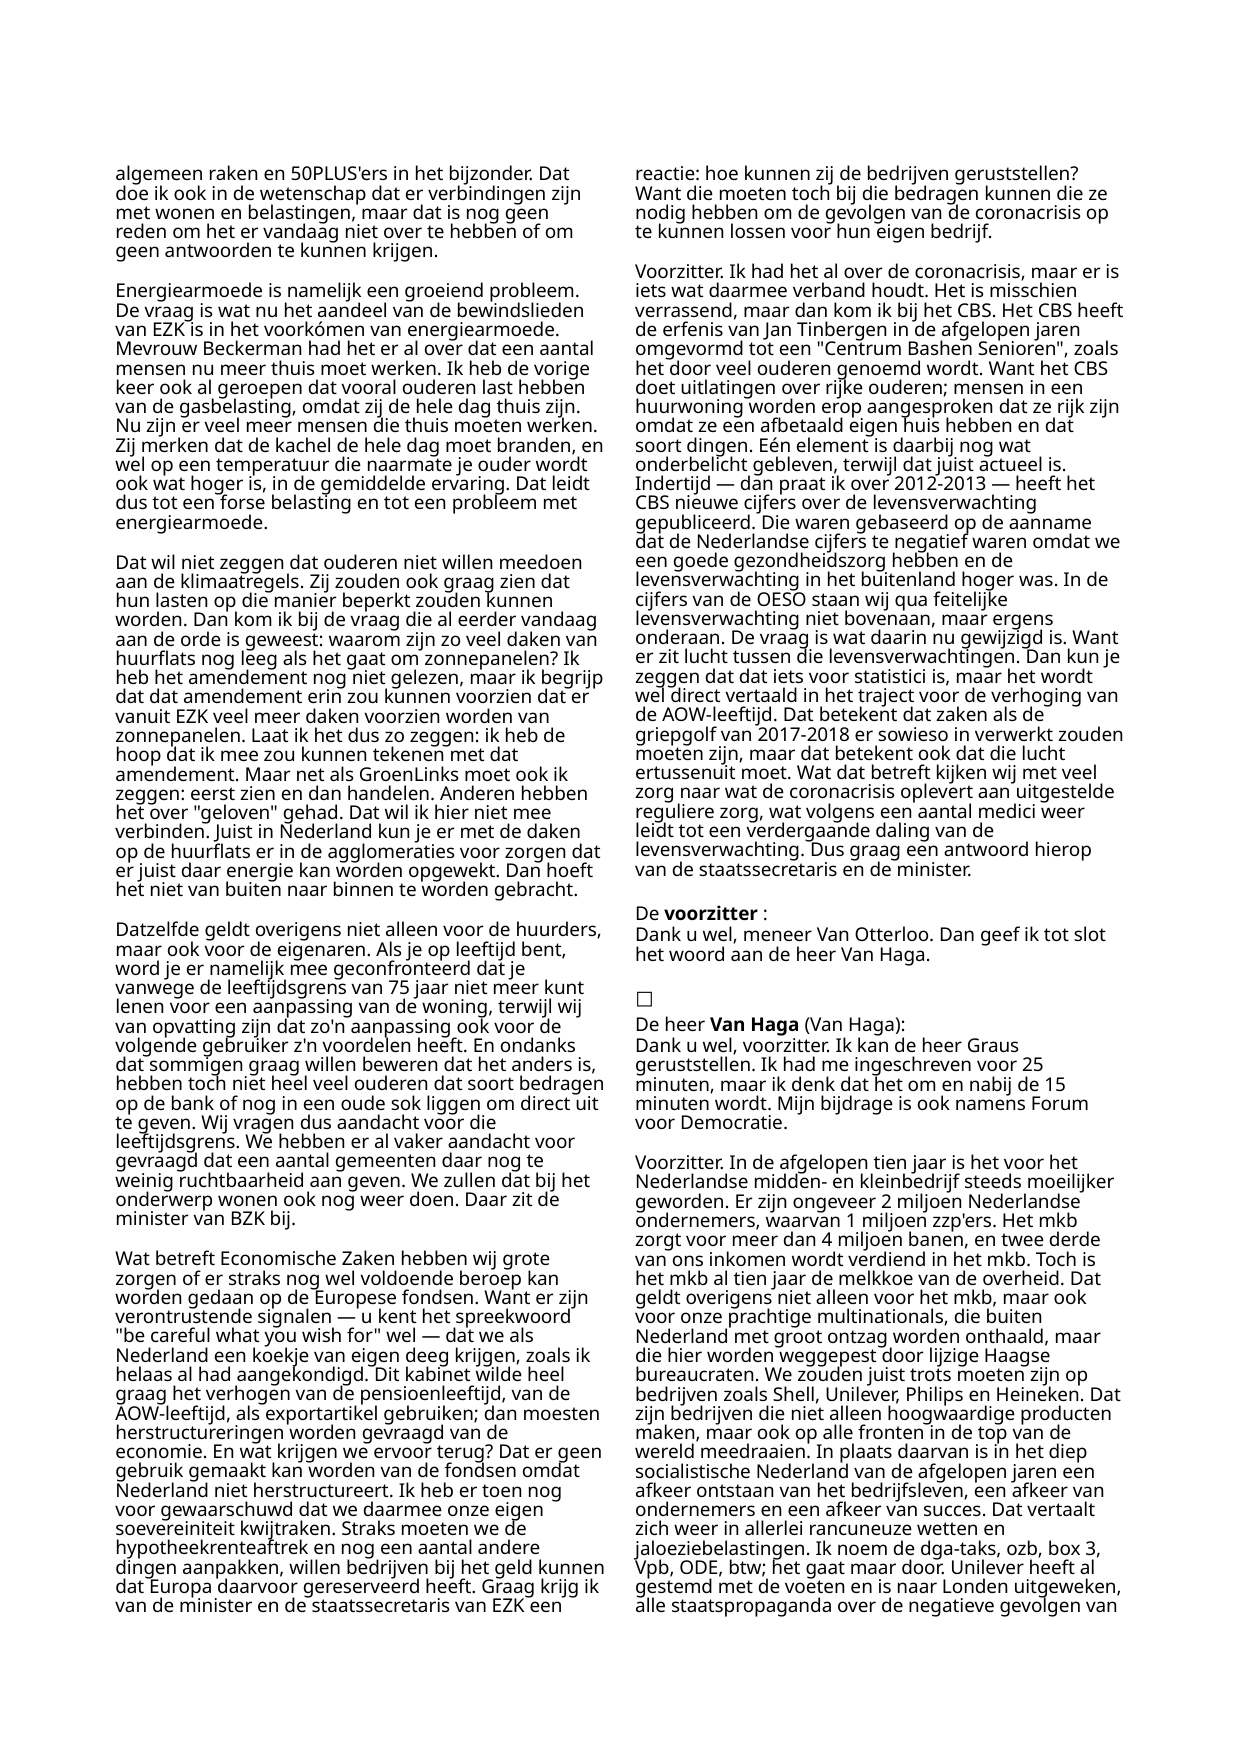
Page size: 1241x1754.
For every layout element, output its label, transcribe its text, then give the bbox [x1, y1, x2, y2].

text Dat wil niet zeggen dat ouderen niet willen meedoen aan de klimaatregels. Zij zouden ook graag zien dat hun lasten op die manier beperkt zouden kunnen worden. Dan kom ik bij de vraag die al eerder vandaag aan de orde is geweest: waarom zijn zo veel daken van huurflats nog leeg als het gaat om zonnepanelen? Ik heb het amendement nog niet gelezen, maar ik begrijp dat dat amendement erin zou kunnen voorzien dat er vanuit EZK veel meer daken voorzien worden van zonnepanelen. Laat ik het dus zo zeggen: ik heb de hoop dat ik mee zou kunnen tekenen met dat amendement. Maar net als GroenLinks moet ook ik zeggen: eerst zien en dan handelen. Anderen hebben het over "geloven" gehad. Dat wil ik hier niet mee verbinden. Juist in Nederland kun je er met de daken op de huurflats er in de agglomeraties voor zorgen dat er juist daar energie kan worden opgewekt. Dan hoeft het niet van buiten naar binnen te worden gebracht. [115, 554, 605, 901]
text Dank u wel, meneer Van Otterloo. Dan geef ik tot slot het woord aan de heer Van Haga. [635, 926, 1125, 965]
text Wat betreft Economische Zaken hebben wij grote zorgen of er straks nog wel voldoende beroep kan worden gedaan op de Europese fondsen. Want er zijn verontrustende signalen — u kent het spreekwoord "be careful what you wish for" wel — dat we als Nederland een koekje van eigen deeg krijgen, zoals ik helaas al had aangekondigd. Dit kabinet wilde heel graag het verhogen van de pensioenleeftijd, van de AOW-leeftijd, als exportartikel gebruiken; dan moesten herstructureringen worden gevraagd van de economie. En wat krijgen we ervoor terug? Dat er geen gebruik gemaakt kan worden van de fondsen omdat Nederland niet herstructureert. Ik heb er toen nog voor gewaarschuwd dat we daarmee onze eigen soevereiniteit kwijtraken. Straks moeten we de hypotheekrenteaftrek en nog een aantal andere dingen aanpakken, willen bedrijven bij het geld kunnen dat Europa daarvoor gereserveerd heeft. Graag krijg ik van de minister en de staatssecretaris van EZK een [115, 1250, 605, 1616]
text De heer Van Haga (Van Haga): [635, 1011, 1125, 1037]
text Datzelfde geldt overigens niet alleen voor de huurders, maar ook voor de eigenaren. Als je op leeftijd bent, word je er namelijk mee geconfronteerd dat je vanwege de leeftijdsgrens van 75 jaar niet meer kunt lenen voor een aanpassing van de woning, terwijl wij van opvatting zijn dat zo'n aanpassing ook voor de volgende gebruiker z'n voordelen heeft. En ondanks dat sommigen graag willen beweren dat het anders is, hebben toch niet heel veel ouderen dat soort bedragen op de bank of nog in een oude sok liggen om direct uit te geven. Wij vragen dus aandacht voor die leeftijdsgrens. We hebben er al vaker aandacht voor gevraagd dat een aantal gemeenten daar nog te weinig ruchtbaarheid aan geven. We zullen dat bij het onderwerp wonen ook nog weer doen. Daar zit de minister van BZK bij. [115, 921, 605, 1229]
text reactie: hoe kunnen zij de bedrijven geruststellen? Want die moeten toch bij die bedragen kunnen die ze nodig hebben om de gevolgen van de coronacrisis op te kunnen lossen voor hun eigen bedrijf. [635, 165, 1125, 242]
text Energiearmoede is namelijk een groeiend probleem. De vraag is wat nu het aandeel van de bewindslieden van EZK is in het voorkómen van energiearmoede. Mevrouw Beckerman had het er al over dat een aantal mensen nu meer thuis moet werken. Ik heb de vorige keer ook al geroepen dat vooral ouderen last hebben van de gasbelasting, omdat zij de hele dag thuis zijn. Nu zijn er veel meer mensen die thuis moeten werken. Zij merken dat de kachel de hele dag moet branden, en wel op een temperatuur die naarmate je ouder wordt ook wat hoger is, in de gemiddelde ervaring. Dat leidt dus tot een forse belasting en tot een probleem met energiearmoede. [115, 282, 605, 533]
text Dank u wel, voorzitter. Ik kan de heer Graus geruststellen. Ik had me ingeschreven voor 25 minuten, maar ik denk dat het om en nabij de 15 minuten wordt. Mijn bijdrage is ook namens Forum voor Democratie. [635, 1037, 1125, 1133]
text Voorzitter. In de afgelopen tien jaar is het voor het Nederlandse midden- en kleinbedrijf steeds moeilijker geworden. Er zijn ongeveer 2 miljoen Nederlandse ondernemers, waarvan 1 miljoen zzp'ers. Het mkb zorgt voor meer dan 4 miljoen banen, en twee derde van ons inkomen wordt verdiend in het mkb. Toch is het mkb al tien jaar de melkkoe van de overheid. Dat geldt overigens niet alleen voor het mkb, maar ook voor onze prachtige multinationals, die buiten Nederland met groot ontzag worden onthaald, maar die hier worden weggepest door lijzige Haagse bureaucraten. We zouden juist trots moeten zijn op bedrijven zoals Shell, Unilever, Philips en Heineken. Dat zijn bedrijven die niet alleen hoogwaardige producten maken, maar ook op alle fronten in de top van de wereld meedraaien. In plaats daarvan is in het diep socialistische Nederland van de afgelopen jaren een afkeer ontstaan van het bedrijfsleven, een afkeer van ondernemers en een afkeer van succes. Dat vertaalt zich weer in allerlei rancuneuze wetten en jaloeziebelastingen. Ik noem de dga-taks, ozb, box 3, Vpb, ODE, btw; het gaat maar door. Unilever heeft al gestemd met de voeten en is naar Londen uitgeweken, alle staatspropaganda over de negatieve gevolgen van [635, 1154, 1125, 1617]
text De voorzitter : [635, 901, 1125, 926]
text ⬜ [635, 986, 1125, 1011]
text algemeen raken en 50PLUS'ers in het bijzonder. Dat doe ik ook in de wetenschap dat er verbindingen zijn met wonen en belastingen, maar dat is nog geen reden om het er vandaag niet over te hebben of om geen antwoorden te kunnen krijgen. [115, 165, 605, 262]
text Voorzitter. Ik had het al over de coronacrisis, maar er is iets wat daarmee verband houdt. Het is misschien verrassend, maar dan kom ik bij het CBS. Het CBS heeft de erfenis van Jan Tinbergen in de afgelopen jaren omgevormd tot een "Centrum Bashen Senioren", zoals het door veel ouderen genoemd wordt. Want het CBS doet uitlatingen over rijke ouderen; mensen in een huurwoning worden erop aangesproken dat ze rijk zijn omdat ze een afbetaald eigen huis hebben en dat soort dingen. Eén element is daarbij nog wat onderbelicht gebleven, terwijl dat juist actueel is. Indertijd — dan praat ik over 2012-2013 — heeft het CBS nieuwe cijfers over de levensverwachting gepubliceerd. Die waren gebaseerd op de aanname dat de Nederlandse cijfers te negatief waren omdat we een goede gezondheidszorg hebben en de levensverwachting in het buitenland hoger was. In de cijfers van de OESO staan wij qua feitelijke levensverwachting niet bovenaan, maar ergens onderaan. De vraag is wat daarin nu gewijzigd is. Want er zit lucht tussen die levensverwachtingen. Dan kun je zeggen dat dat iets voor statistici is, maar het wordt wel direct vertaald in het traject voor de verhoging van de AOW-leeftijd. Dat betekent dat zaken als de griepgolf van 2017-2018 er sowieso in verwerkt zouden moeten zijn, maar dat betekent ook dat die lucht ertussenuit moet. Wat dat betreft kijken wij met veel zorg naar wat de coronacrisis oplevert aan uitgestelde reguliere zorg, wat volgens een aantal medici weer leidt tot een verdergaande daling van de levensverwachting. Dus graag een antwoord hierop van de staatssecretaris en de minister. [635, 263, 1125, 880]
